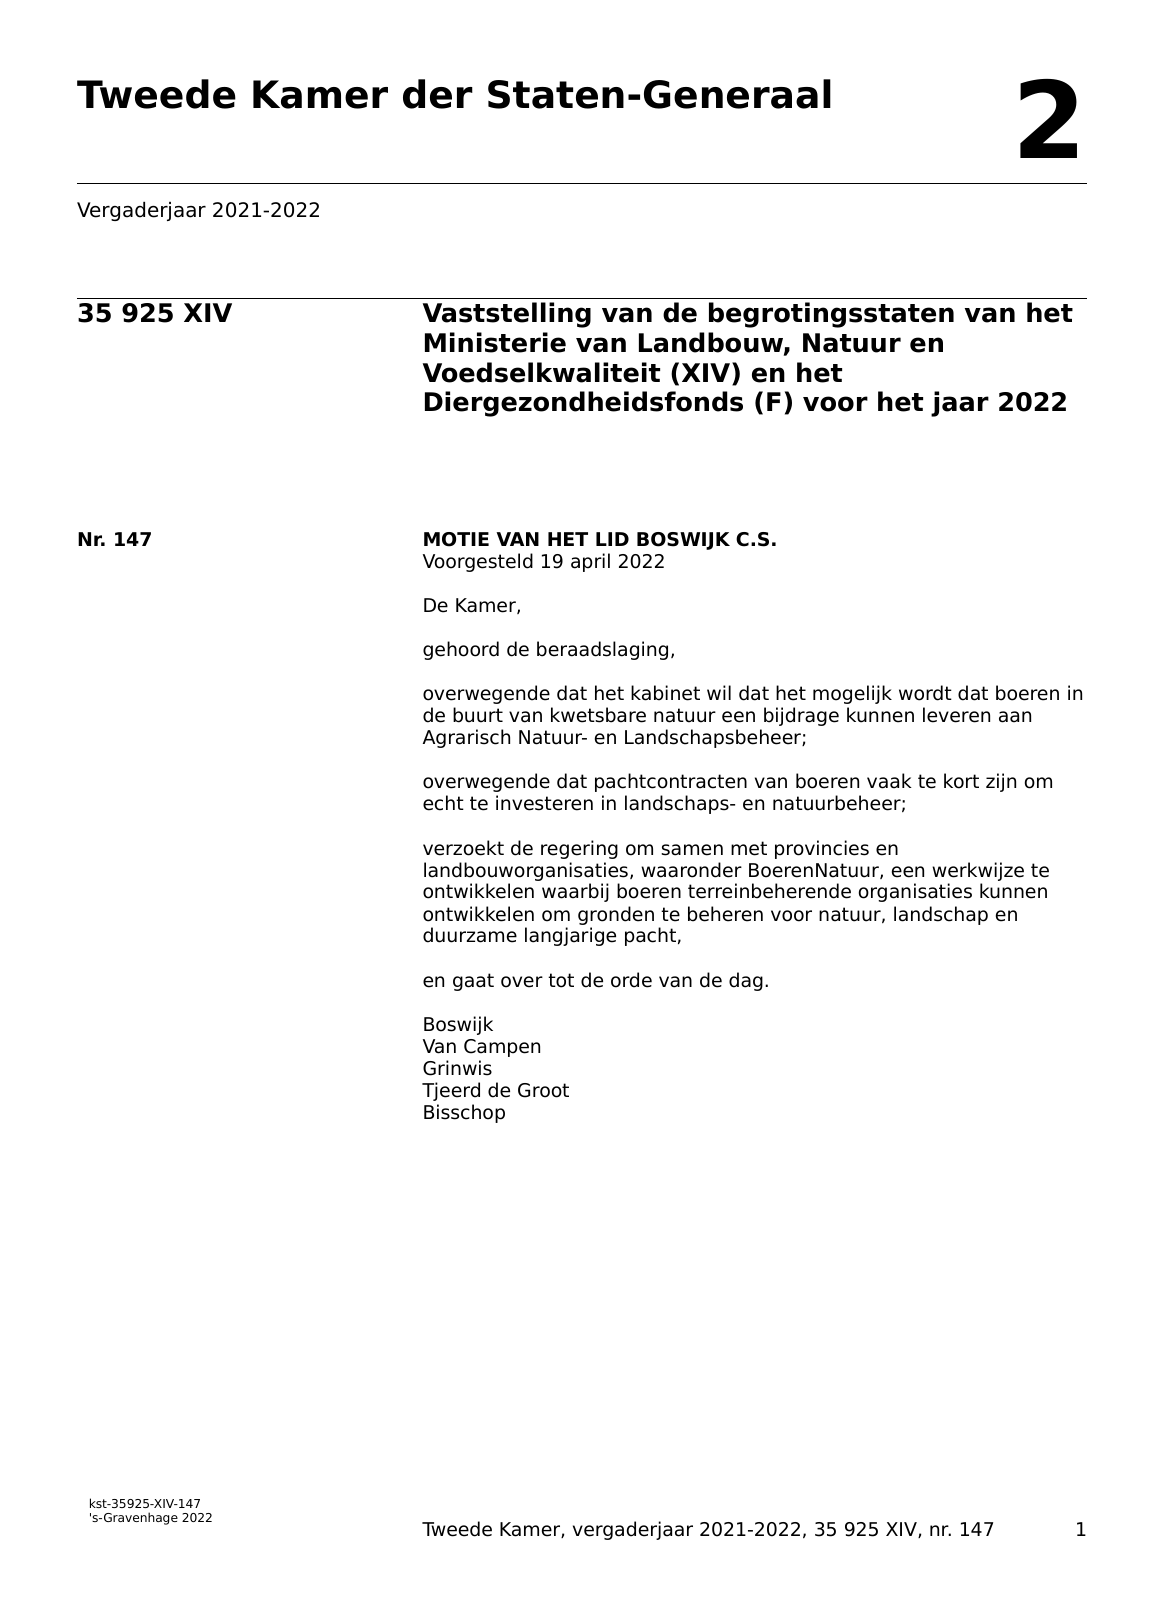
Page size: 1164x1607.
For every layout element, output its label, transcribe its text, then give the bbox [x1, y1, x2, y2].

text kst-35925-XIV-147 [88, 1497, 323, 1511]
text Voorgesteld 19 april 2022 [422, 551, 1087, 573]
text Van Campen [422, 1036, 1087, 1058]
text en gaat over tot de orde van de dag. [422, 969, 1087, 992]
subtitle Nr. 147 MOTIE VAN HET LID BOSWIJK C.S. [77, 529, 1087, 551]
text Tjeerd de Groot [422, 1080, 1087, 1102]
text verzoekt de regering om samen met provincies en landbouworganisaties, waaronder BoerenNatuur, een werkwijze te ontwikkelen waarbij boeren terreinbeherende organisaties kunnen ontwikkelen om gronden te beheren voor natuur, landschap en duurzame langjarige pacht, [422, 837, 1087, 947]
table_header Tweede Kamer der Staten-Generaal [77, 59, 886, 183]
table_cell Vergaderjaar 2021-2022 [77, 184, 1087, 298]
text De Kamer, [422, 595, 1087, 617]
text 's-Gravenhage 2022 [88, 1511, 323, 1525]
text Bisschop [422, 1102, 1087, 1124]
subtitle 35 925 XIV Vaststelling van de begrotingsstaten van het Ministerie van Landbouw, Natuur en Voedselkwaliteit (XIV) en het Diergezondheidsfonds (F) voor het jaar 2022 [77, 299, 1087, 418]
text overwegende dat het kabinet wil dat het mogelijk wordt dat boeren in de buurt van kwetsbare natuur een bijdrage kunnen leveren aan Agrarisch Natuur- en Landschapsbeheer; [422, 683, 1087, 749]
text overwegende dat pachtcontracten van boeren vaak te kort zijn om echt te investeren in landschaps- en natuurbeheer; [422, 771, 1087, 815]
text Boswijk [422, 1014, 1087, 1036]
table_header 2 [886, 59, 1087, 183]
text gehoord de beraadslaging, [422, 639, 1087, 661]
text Grinwis [422, 1058, 1087, 1080]
